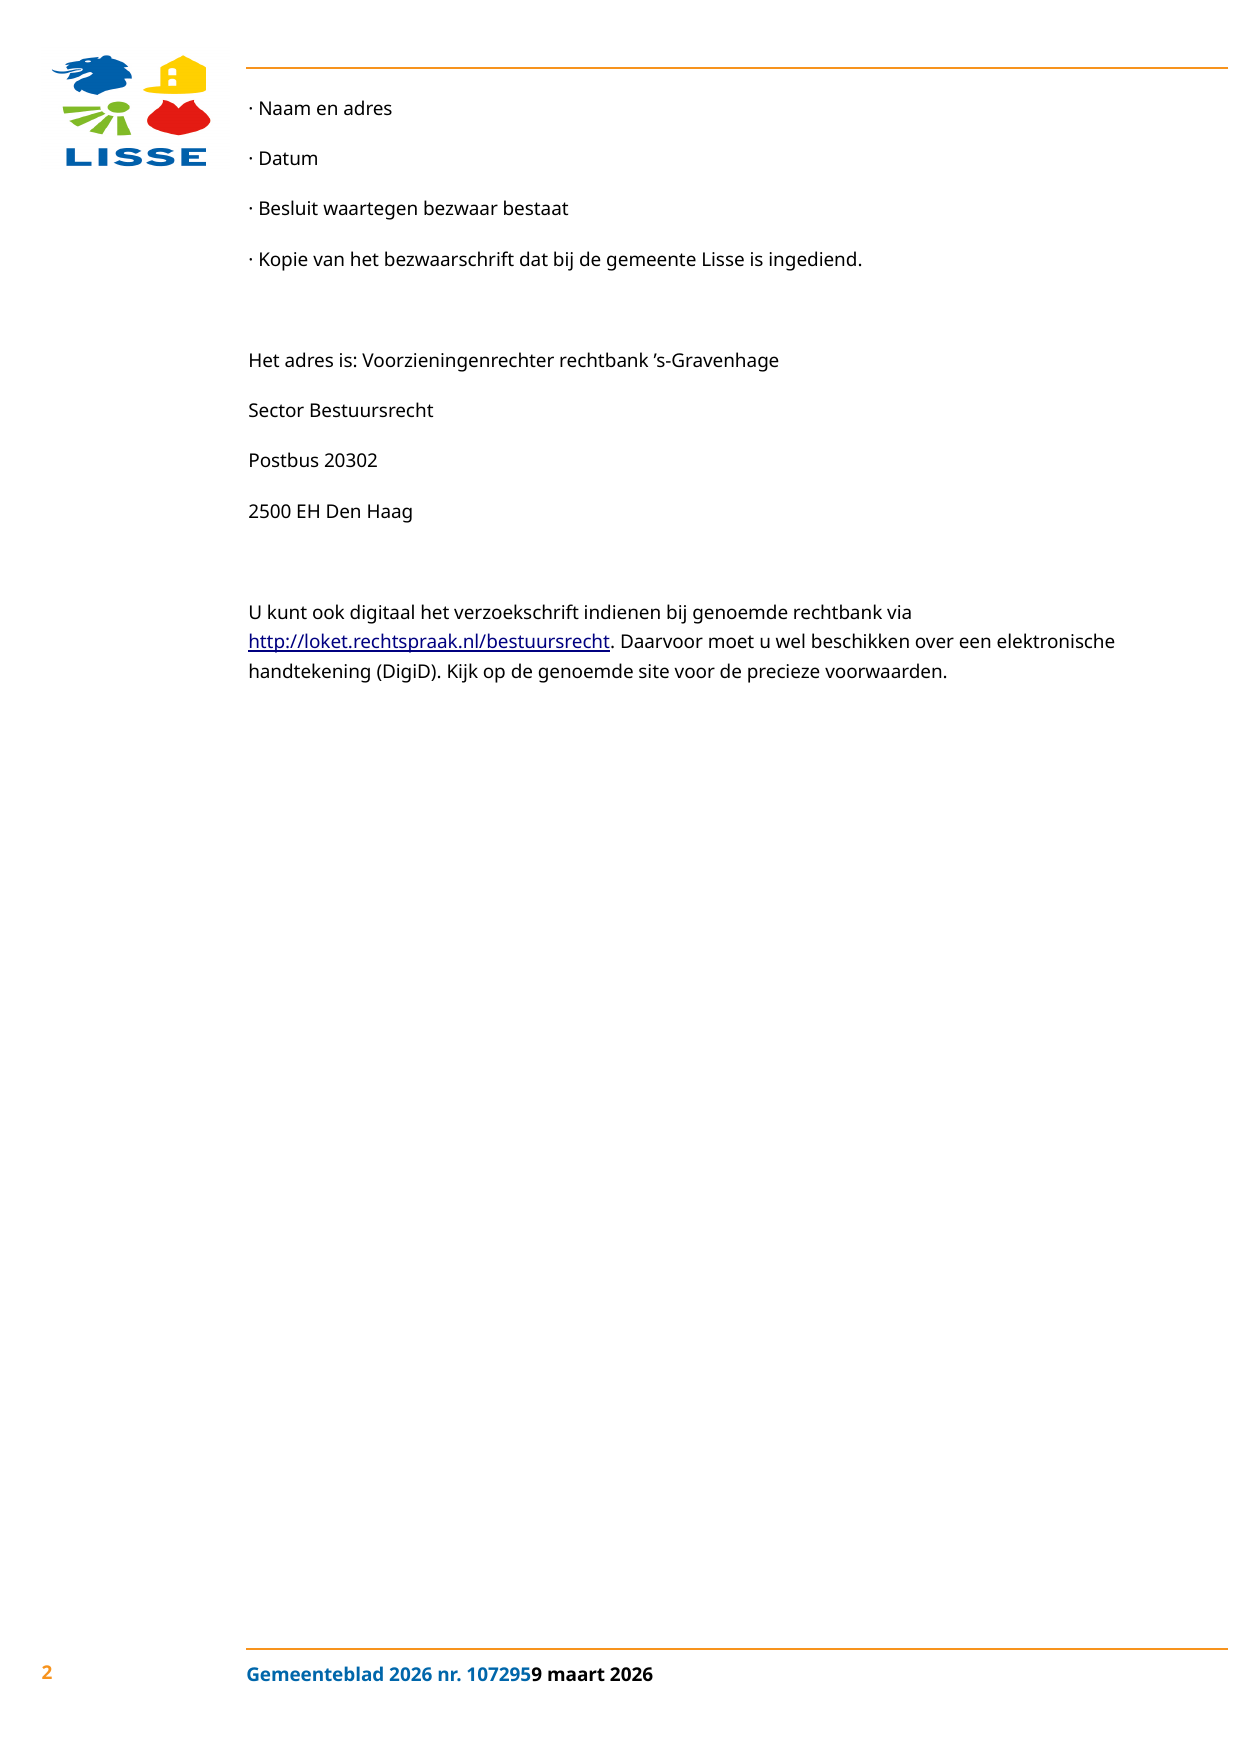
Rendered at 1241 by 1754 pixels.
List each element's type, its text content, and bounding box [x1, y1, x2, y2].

picture [41, 47, 231, 172]
text Het adres is: Voorzieningenrechter rechtbank ’s-Gravenhage [248, 347, 1152, 373]
text · Kopie van het bezwaarschrift dat bij de gemeente Lisse is ingediend. [248, 246, 1152, 272]
text 2500 EH Den Haag [248, 498, 1152, 524]
text Postbus 20302 [248, 448, 1152, 473]
text · Naam en adres [248, 95, 1152, 121]
text Sector Bestuursrecht [248, 397, 1152, 423]
text · Datum [248, 145, 1152, 171]
text U kunt ook digitaal het verzoekschrift indienen bij genoemde rechtbank via http://loket.rechtspraak.nl/bestuursrecht. Daarvoor moet u wel beschikken over een elektronische handtekening (DigiD). Kijk op de genoemde site voor de precieze voorwaarden. [248, 599, 1152, 684]
text · Besluit waartegen bezwaar bestaat [248, 196, 1152, 221]
